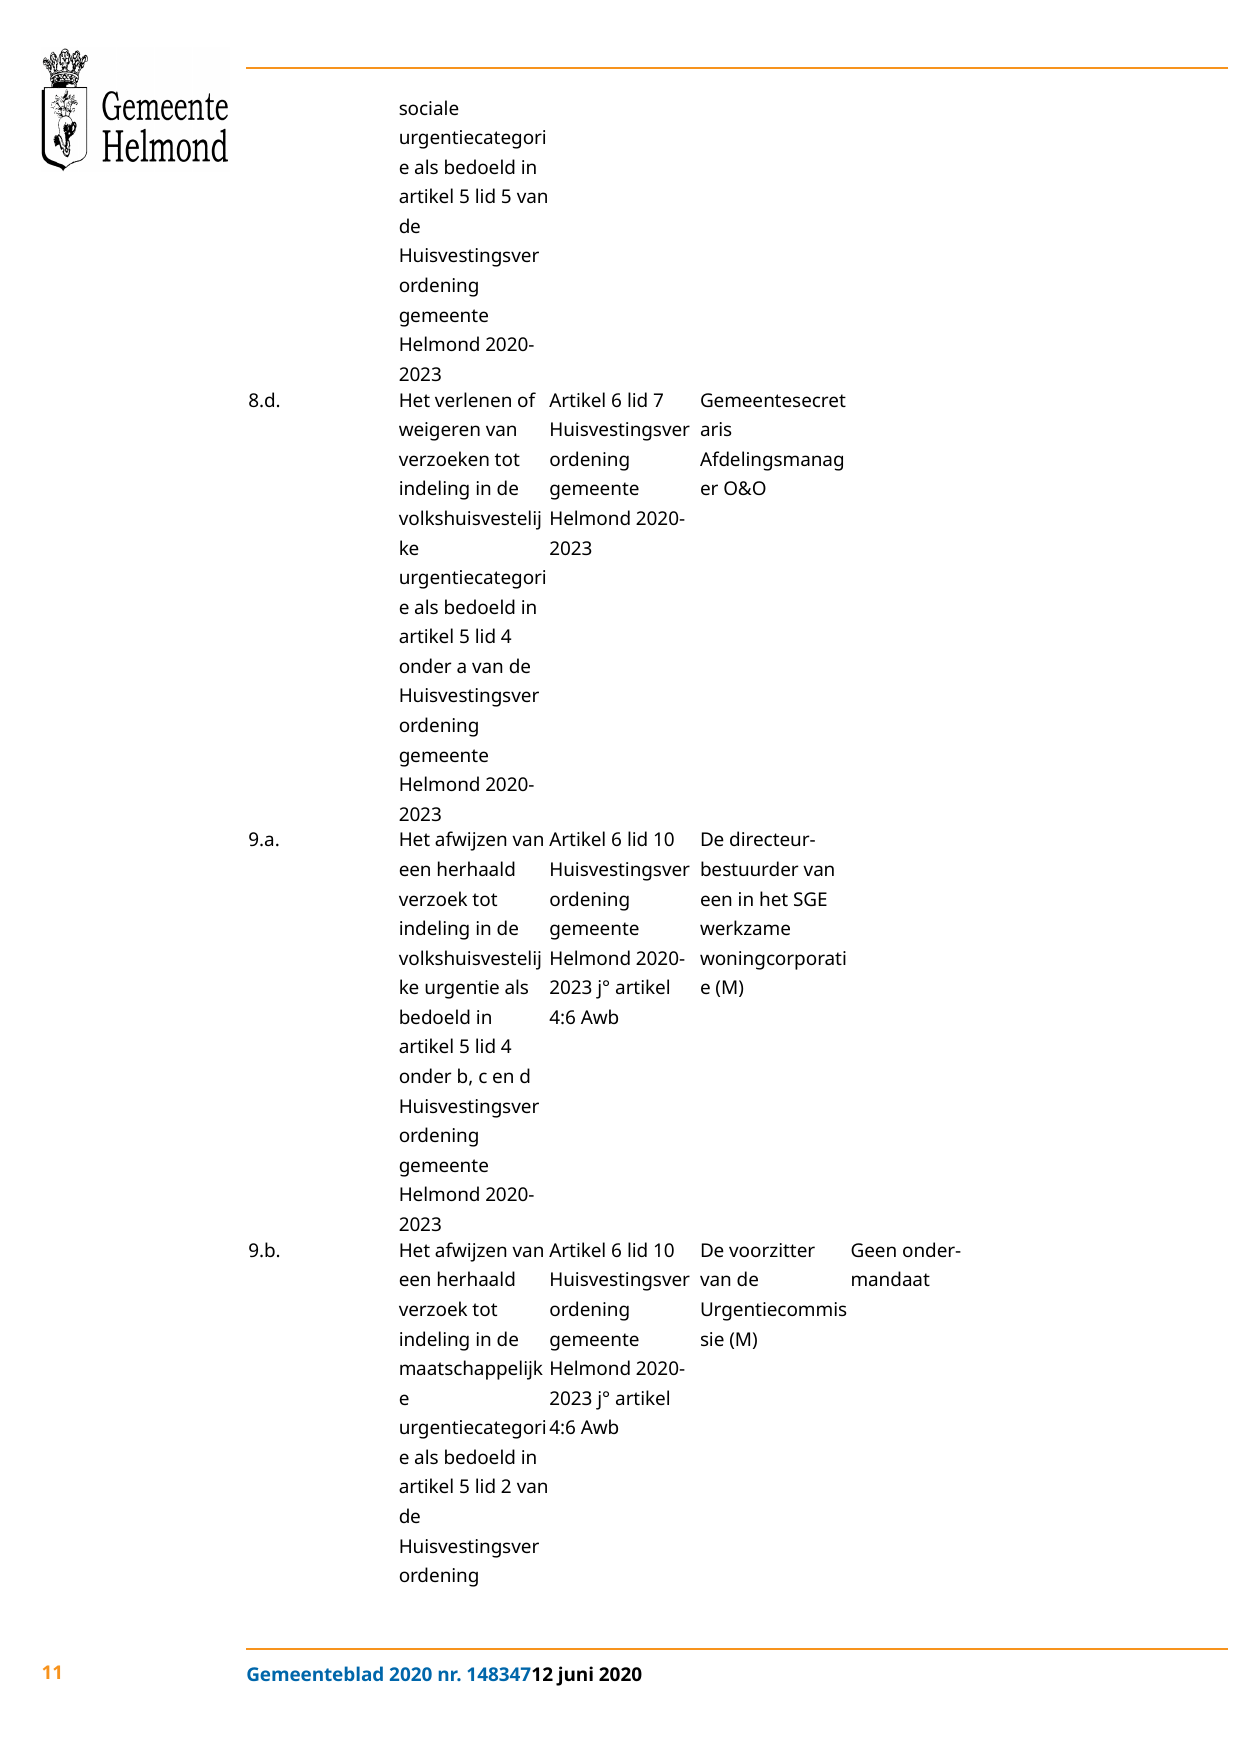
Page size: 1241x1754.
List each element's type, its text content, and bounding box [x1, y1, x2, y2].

table_cell 9.b. [248, 1237, 398, 1588]
table_cell [248, 95, 398, 387]
picture [41, 47, 231, 172]
table_cell Het verlenen of weigeren van verzoeken tot indeling in de volkshuisvestelijke urgentiecategorie als bedoeld in artikel 5 lid 4 onder a van de Huisvestingsverordening gemeente Helmond 2020-2023 [399, 387, 549, 827]
table_cell 8.d. [248, 387, 398, 827]
table_cell Artikel 6 lid 10 Huisvestingsverordening gemeente Helmond 2020-2023 j° artikel 4:6 Awb [549, 1237, 700, 1588]
table_cell Het afwijzen van een herhaald verzoek tot indeling in de maatschappelijke urgentiecategorie als bedoeld in artikel 5 lid 2 van de Huisvestingsverordening [399, 1237, 549, 1588]
table_cell [700, 95, 850, 387]
table_cell [549, 95, 700, 387]
table_cell [850, 95, 1001, 387]
table_cell Geen onder-mandaat [850, 1237, 1001, 1588]
table_cell 9.a. [248, 827, 398, 1237]
table_cell Artikel 6 lid 10 Huisvestingsverordening gemeente Helmond 2020-2023 j° artikel 4:6 Awb [549, 827, 700, 1237]
table_cell [1001, 827, 1152, 1237]
table_cell [1001, 1237, 1152, 1588]
table_cell [1001, 387, 1152, 827]
table_cell Het afwijzen van een herhaald verzoek tot indeling in de volkshuisvestelijke urgentie als bedoeld in artikel 5 lid 4 onder b, c en d Huisvestingsverordening gemeente Helmond 2020-2023 [399, 827, 549, 1237]
table_cell De voorzitter van de Urgentiecommissie (M) [700, 1237, 850, 1588]
table_cell De directeur-bestuurder van een in het SGE werkzame woningcorporatie (M) [700, 827, 850, 1237]
table_cell sociale urgentiecategorie als bedoeld in artikel 5 lid 5 van de Huisvestingsverordening gemeente Helmond 2020-2023 [399, 95, 549, 387]
table_cell [850, 827, 1001, 1237]
table_cell [850, 387, 1001, 827]
table_cell Artikel 6 lid 7 Huisvestingsverordening gemeente Helmond 2020-2023 [549, 387, 700, 827]
table_cell Gemeentesecretaris Afdelingsmanager O&O [700, 387, 850, 827]
table_cell [1001, 95, 1152, 387]
